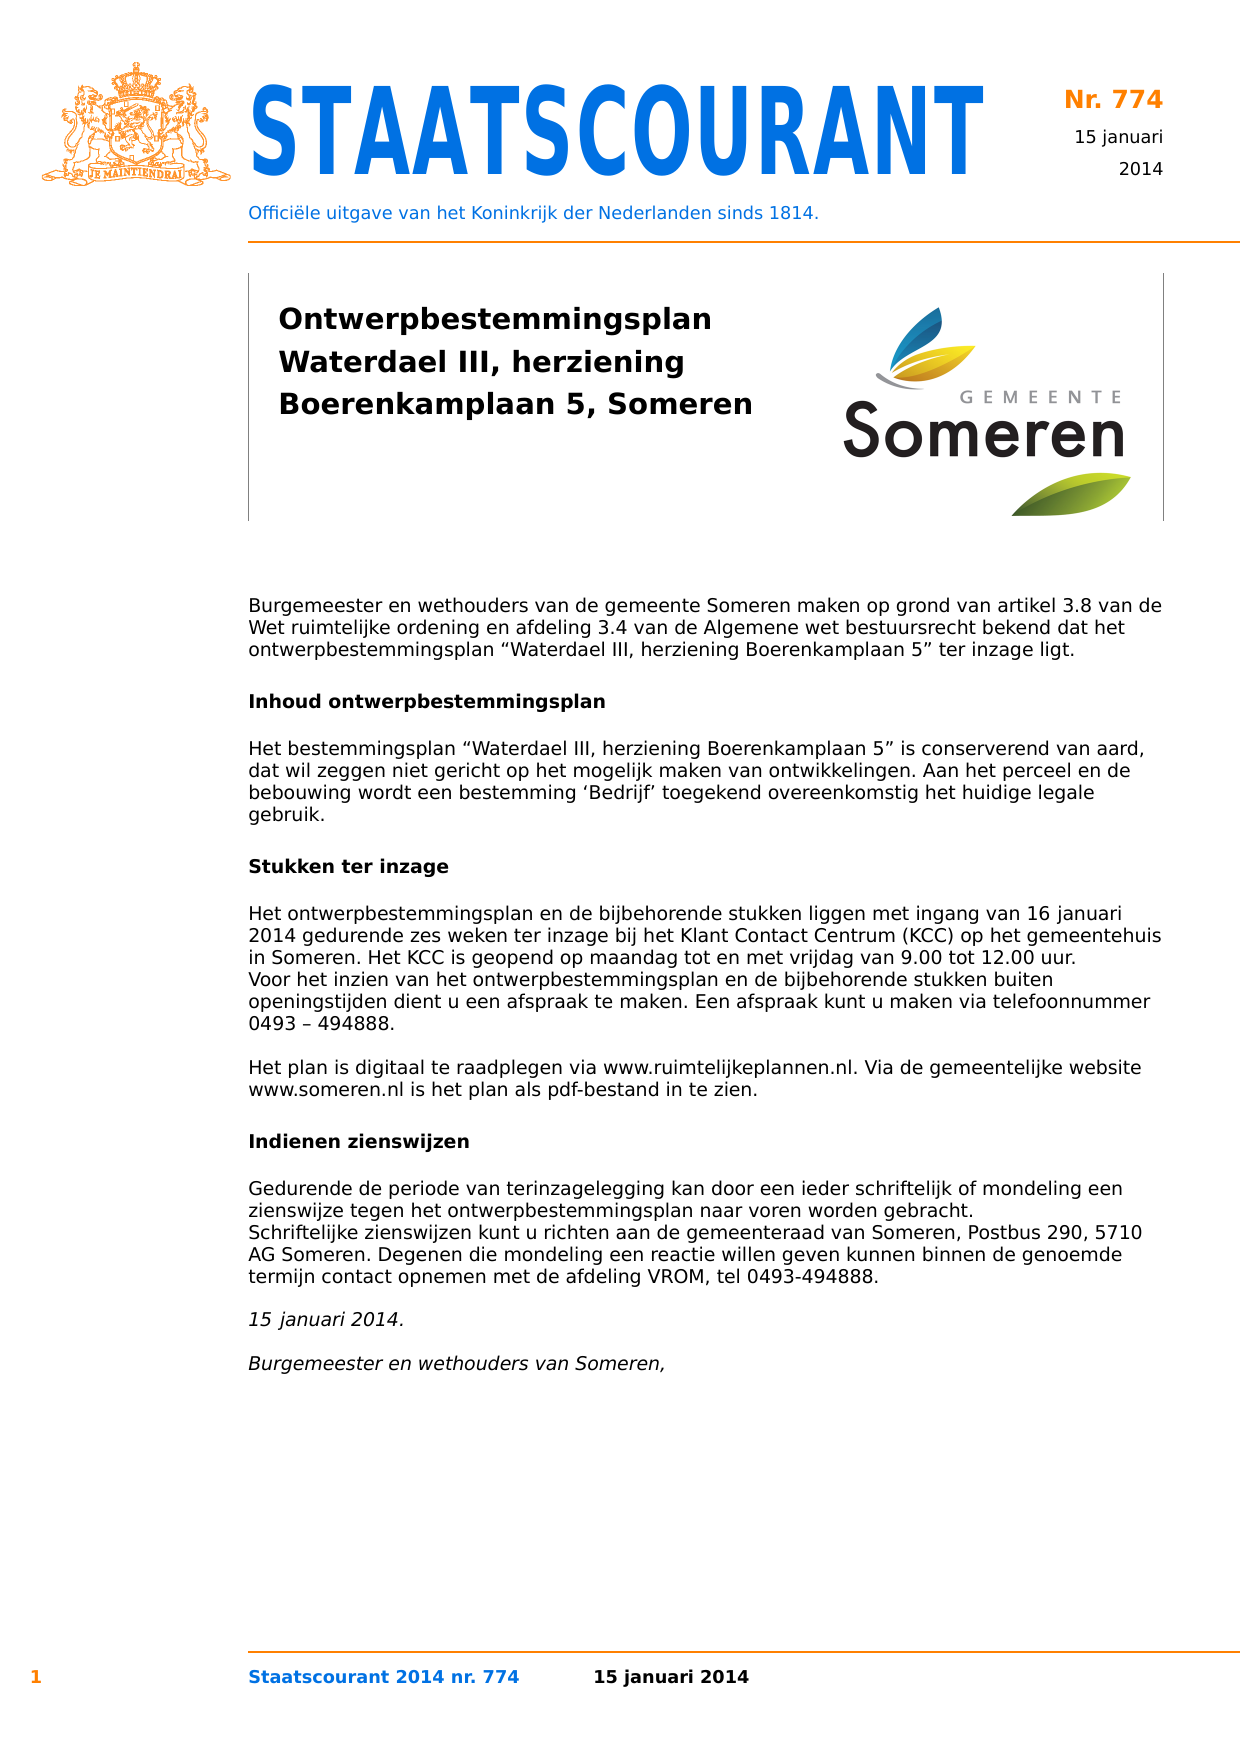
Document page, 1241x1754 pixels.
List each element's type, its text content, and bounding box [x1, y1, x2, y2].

subtitle Stukken ter inzage [248, 856, 1163, 878]
picture [41, 62, 231, 186]
table_cell Officiële uitgave van het Koninkrijk der Nederlanden sinds 1814. [248, 203, 1240, 241]
subtitle Indienen zienswijzen [248, 1131, 1163, 1153]
text Het ontwerpbestemmingsplan en de bijbehorende stukken liggen met ingang van 16 januari 2014 gedurende zes weken ter inzage bij het Klant Contact Centrum (KCC) op het gemeentehuis in Someren. Het KCC is geopend op maandag tot en met vrijdag van 9.00 tot 12.00 uur. [248, 903, 1163, 969]
table_header Nr. 774 [998, 62, 1240, 121]
picture [838, 302, 1134, 521]
table_header STAATSCOURANT [248, 62, 998, 203]
text Burgemeester en wethouders van Someren, [248, 1353, 1163, 1375]
text Het bestemmingsplan “Waterdael III, herziening Boerenkamplaan 5” is conserverend van aard, dat wil zeggen niet gericht op het mogelijk maken van ontwikkelingen. Aan het perceel en de bebouwing wordt een bestemming ‘Bedrijf’ toegekend overeenkomstig het huidige legale gebruik. [248, 738, 1163, 826]
text Burgemeester en wethouders van de gemeente Someren maken op grond van artikel 3.8 van de Wet ruimtelijke ordening en afdeling 3.4 van de Algemene wet bestuursrecht bekend dat het ontwerpbestemmingsplan “Waterdael III, herziening Boerenkamplaan 5” ter inzage ligt. [248, 595, 1163, 661]
subtitle Ontwerpbestemmingsplan Waterdael III, herziening Boerenkamplaan 5, Someren [249, 273, 1163, 521]
table_header [25, 62, 248, 241]
subtitle Inhoud ontwerpbestemmingsplan [248, 691, 1163, 713]
text Het plan is digitaal te raadplegen via www.ruimtelijkeplannen.nl. Via de gemeentelijke website www.someren.nl is het plan als pdf-bestand in te zien. [248, 1057, 1163, 1101]
table_cell 2014 [998, 153, 1240, 203]
text Schriftelijke zienswijzen kunt u richten aan de gemeenteraad van Someren, Postbus 290, 5710 AG Someren. Degenen die mondeling een reactie willen geven kunnen binnen de genoemde termijn contact opnemen met de afdeling VROM, tel 0493-494888. [248, 1222, 1163, 1287]
text Voor het inzien van het ontwerpbestemmingsplan en de bijbehorende stukken buiten openingstijden dient u een afspraak te maken. Een afspraak kunt u maken via telefoonnummer 0493 – 494888. [248, 969, 1163, 1035]
text 15 januari 2014. [248, 1309, 1163, 1331]
text Gedurende de periode van terinzagelegging kan door een ieder schriftelijk of mondeling een zienswijze tegen het ontwerpbestemmingsplan naar voren worden gebracht. [248, 1178, 1163, 1222]
table_cell 15 januari [998, 121, 1240, 153]
